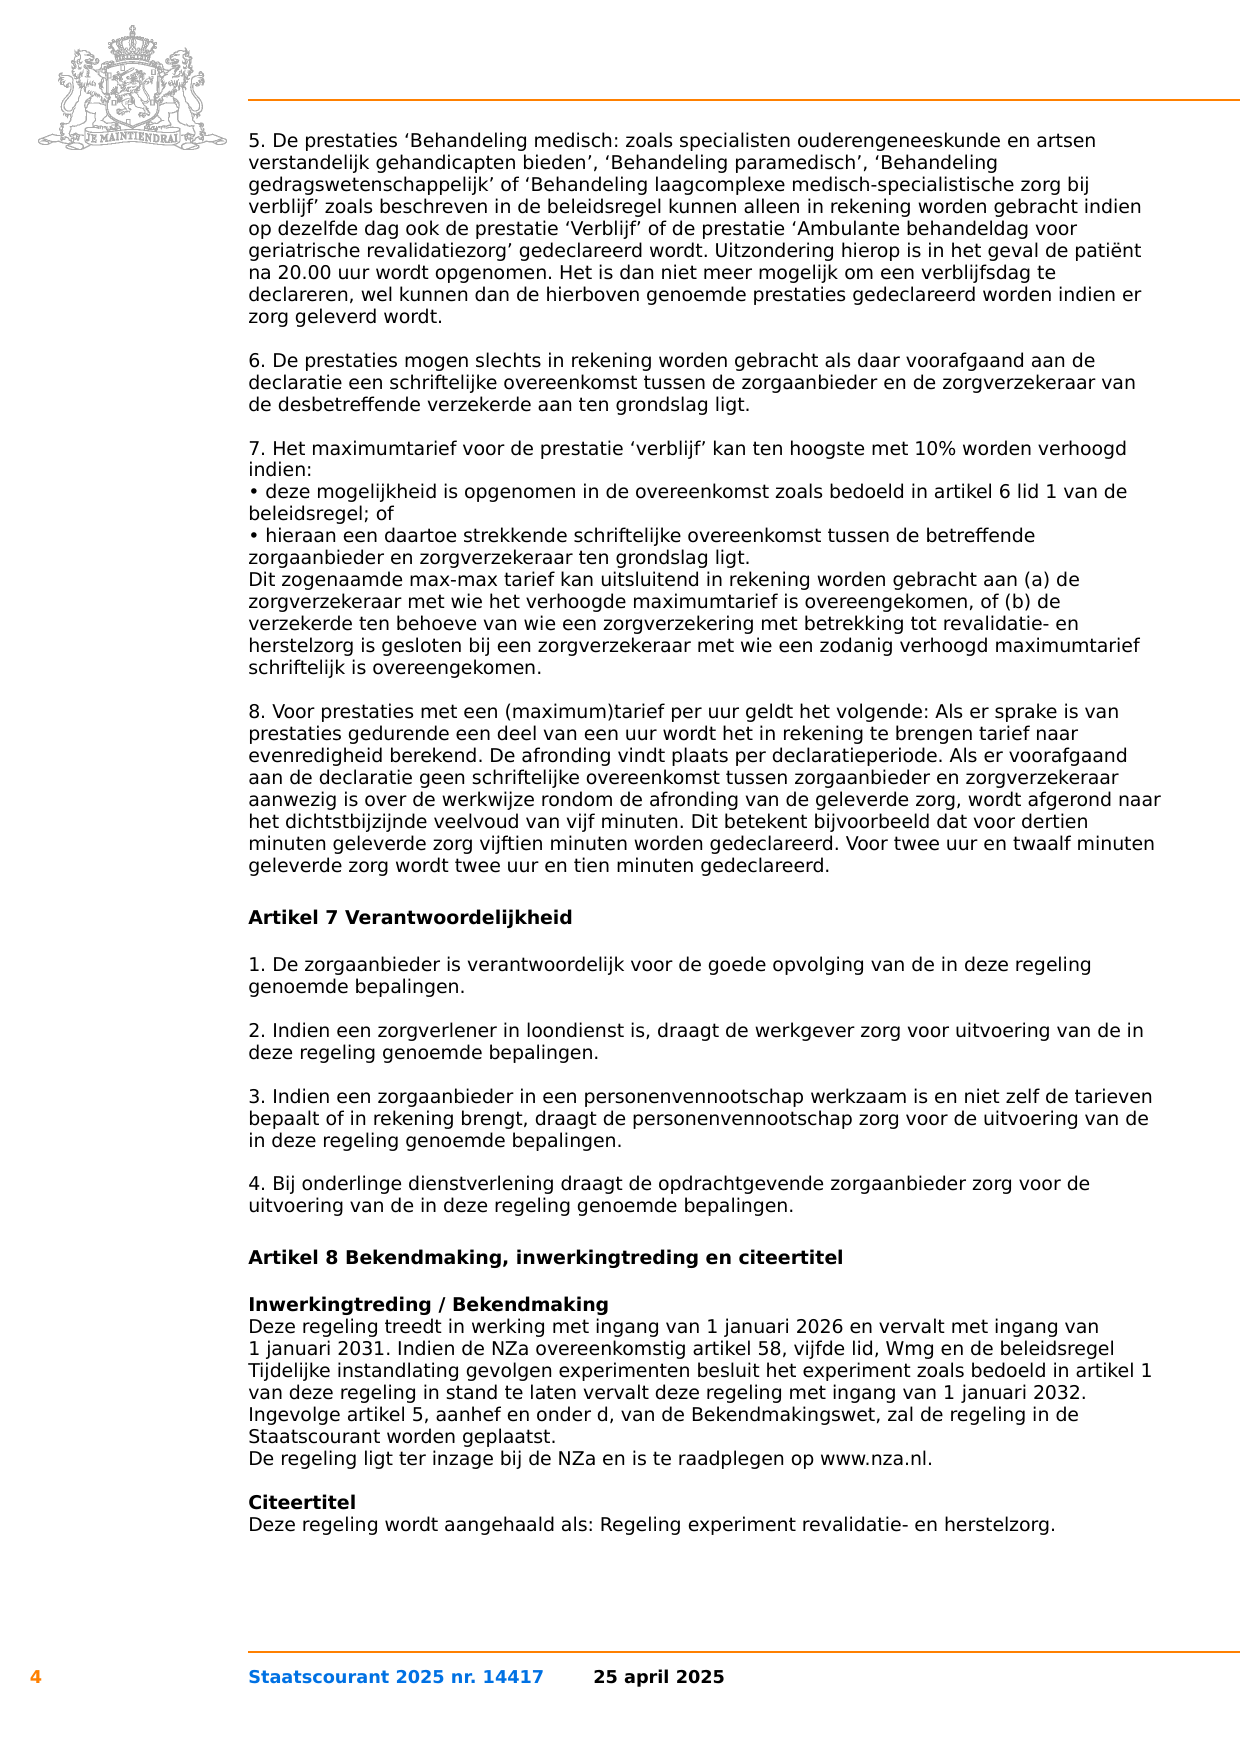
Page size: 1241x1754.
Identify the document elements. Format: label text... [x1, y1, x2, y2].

text 1. De zorgaanbieder is verantwoordelijk voor de goede opvolging van de in deze regeling genoemde bepalingen. [248, 954, 1163, 998]
text 2. Indien een zorgverlener in loondienst is, draagt de werkgever zorg voor uitvoering van de in deze regeling genoemde bepalingen. [248, 1020, 1163, 1064]
subtitle Artikel 7 Verantwoordelijkheid [248, 907, 1163, 929]
text • hieraan een daartoe strekkende schriftelijke overeenkomst tussen de betreffende zorgaanbieder en zorgverzekeraar ten grondslag ligt. [248, 525, 1163, 569]
text Deze regeling treedt in werking met ingang van 1 januari 2026 en vervalt met ingang van 1 januari 2031. Indien de NZa overeenkomstig artikel 58, vijfde lid, Wmg en de beleidsregel Tijdelijke instandlating gevolgen experimenten besluit het experiment zoals bedoeld in artikel 1 van deze regeling in stand te laten vervalt deze regeling met ingang van 1 januari 2032. [248, 1316, 1163, 1404]
text 3. Indien een zorgaanbieder in een personenvennootschap werkzaam is en niet zelf de tarieven bepaalt of in rekening brengt, draagt de personenvennootschap zorg voor de uitvoering van de in deze regeling genoemde bepalingen. [248, 1086, 1163, 1151]
text 7. Het maximumtarief voor de prestatie ‘verblijf’ kan ten hoogste met 10% worden verhoogd indien: [248, 437, 1163, 481]
text 8. Voor prestaties met een (maximum)tarief per uur geldt het volgende: Als er sprake is van prestaties gedurende een deel van een uur wordt het in rekening te brengen tarief naar evenredigheid berekend. De afronding vindt plaats per declaratieperiode. Als er voorafgaand aan de declaratie geen schriftelijke overeenkomst tussen zorgaanbieder en zorgverzekeraar aanwezig is over de werkwijze rondom de afronding van de geleverde zorg, wordt afgerond naar het dichtstbijzijnde veelvoud van vijf minuten. Dit betekent bijvoorbeeld dat voor dertien minuten geleverde zorg vijftien minuten worden gedeclareerd. Voor twee uur en twaalf minuten geleverde zorg wordt twee uur en tien minuten gedeclareerd. [248, 701, 1163, 877]
picture [38, 25, 227, 150]
text 6. De prestaties mogen slechts in rekening worden gebracht als daar voorafgaand aan de declaratie een schriftelijke overeenkomst tussen de zorgaanbieder en de zorgverzekeraar van de desbetreffende verzekerde aan ten grondslag ligt. [248, 349, 1163, 416]
subtitle Citeertitel [248, 1492, 1163, 1514]
text Dit zogenaamde max-max tarief kan uitsluitend in rekening worden gebracht aan (a) de zorgverzekeraar met wie het verhoogde maximumtarief is overeengekomen, of (b) de verzekerde ten behoeve van wie een zorgverzekering met betrekking tot revalidatie- en herstelzorg is gesloten bij een zorgverzekeraar met wie een zodanig verhoogd maximumtarief schriftelijk is overeengekomen. [248, 569, 1163, 679]
text 4. Bij onderlinge dienstverlening draagt de opdrachtgevende zorgaanbieder zorg voor de uitvoering van de in deze regeling genoemde bepalingen. [248, 1173, 1163, 1217]
text Ingevolge artikel 5, aanhef en onder d, van de Bekendmakingswet, zal de regeling in de Staatscourant worden geplaatst. [248, 1404, 1163, 1448]
text De regeling ligt ter inzage bij de NZa en is te raadplegen op www.nza.nl. [248, 1448, 1163, 1470]
text • deze mogelijkheid is opgenomen in de overeenkomst zoals bedoeld in artikel 6 lid 1 van de beleidsregel; of [248, 481, 1163, 525]
text 5. De prestaties ‘Behandeling medisch: zoals specialisten ouderengeneeskunde en artsen verstandelijk gehandicapten bieden’, ‘Behandeling paramedisch’, ‘Behandeling gedragswetenschappelijk’ of ‘Behandeling laagcomplexe medisch-specialistische zorg bij verblijf’ zoals beschreven in de beleidsregel kunnen alleen in rekening worden gebracht indien op dezelfde dag ook de prestatie ‘Verblijf’ of de prestatie ‘Ambulante behandeldag voor geriatrische revalidatiezorg’ gedeclareerd wordt. Uitzondering hierop is in het geval de patiënt na 20.00 uur wordt opgenomen. Het is dan niet meer mogelijk om een verblijfsdag te declareren, wel kunnen dan de hierboven genoemde prestaties gedeclareerd worden indien er zorg geleverd wordt. [248, 130, 1163, 328]
subtitle Artikel 8 Bekendmaking, inwerkingtreding en citeertitel [248, 1247, 1163, 1269]
text Deze regeling wordt aangehaald als: Regeling experiment revalidatie- en herstelzorg. [248, 1514, 1163, 1536]
subtitle Inwerkingtreding / Bekendmaking [248, 1294, 1163, 1316]
